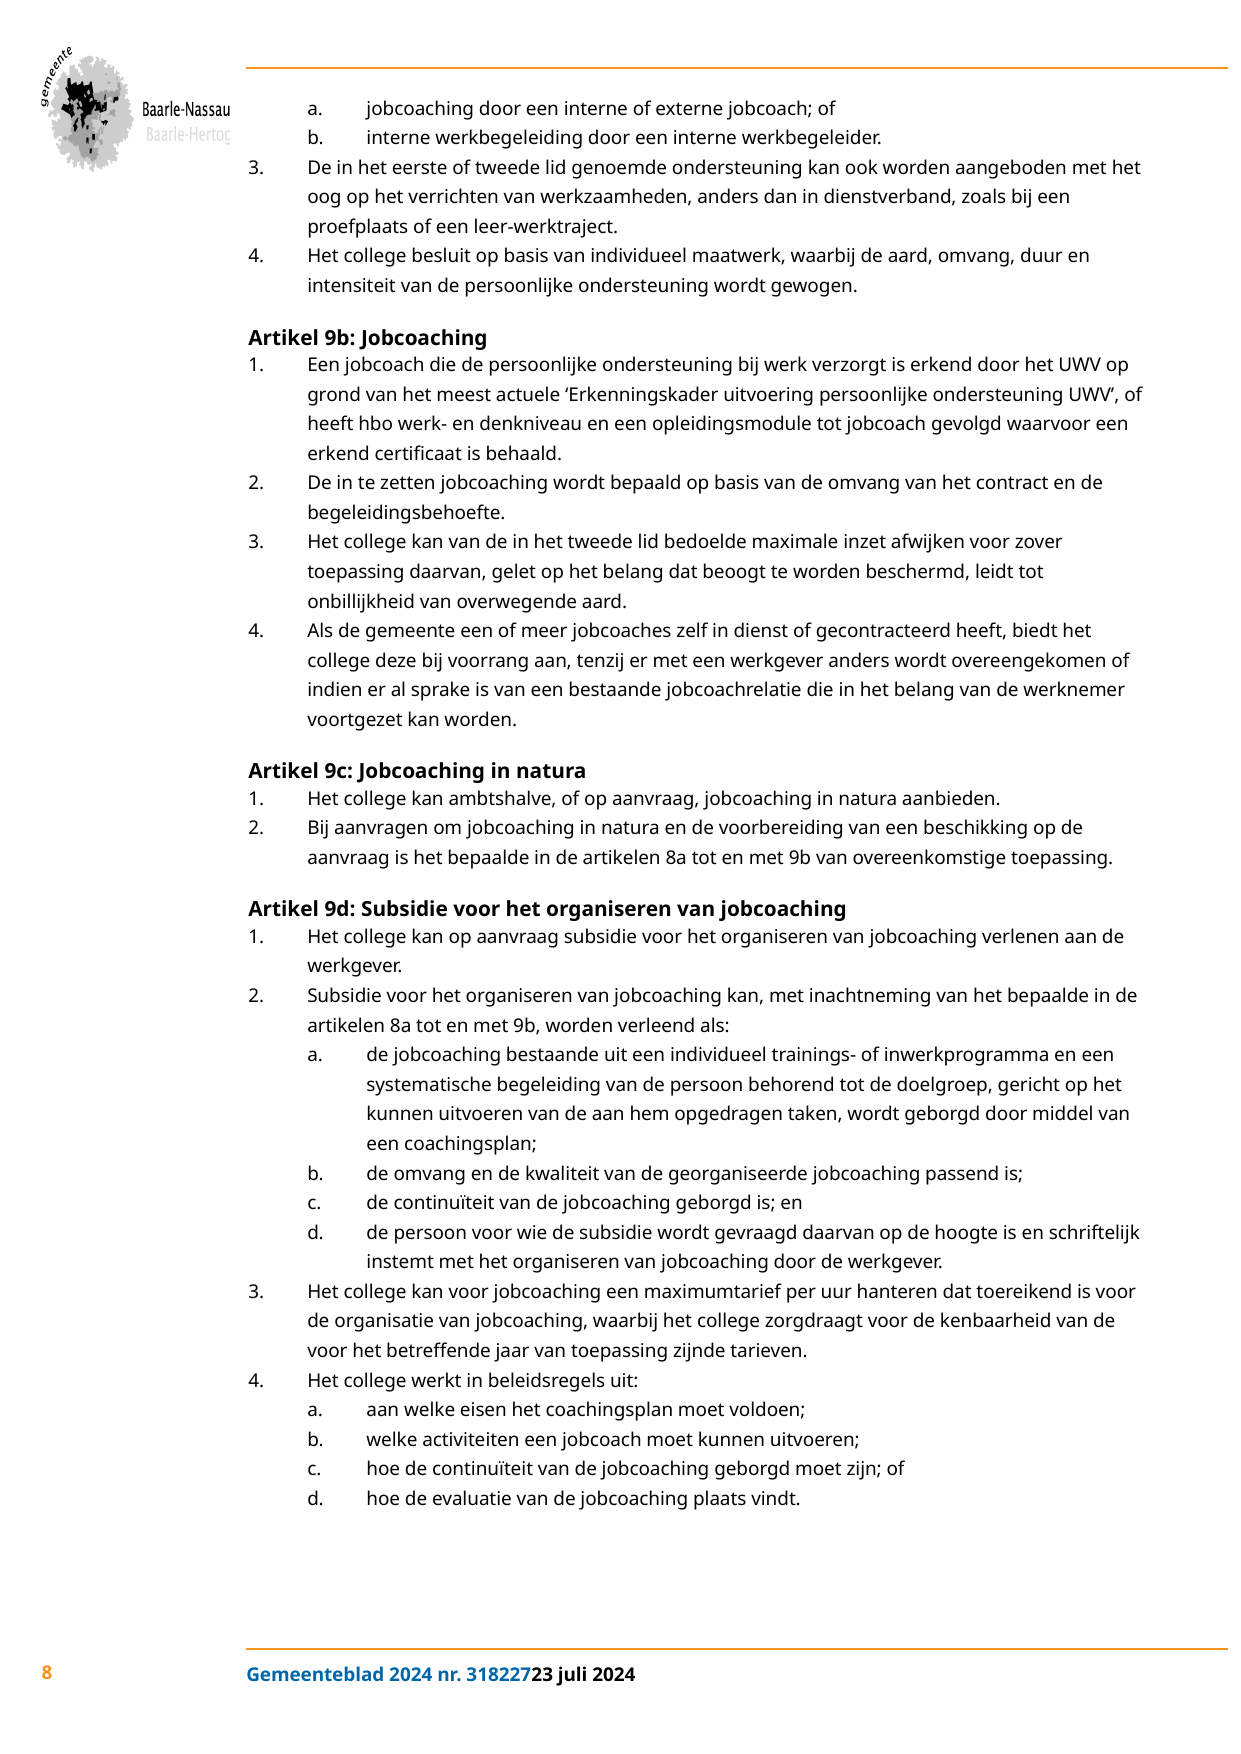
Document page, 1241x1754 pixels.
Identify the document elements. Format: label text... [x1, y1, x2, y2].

list Het college kan van de in het tweede lid bedoelde maximale inzet afwijken voor zover toepassing daarvan, gelet op het belang dat beoogt te worden beschermd, leidt tot onbillijkheid van overwegende aard. [248, 529, 1152, 613]
list Een jobcoach die de persoonlijke ondersteuning bij werk verzorgt is erkend door het UWV op grond van het meest actuele ‘Erkenningskader uitvoering persoonlijke ondersteuning UWV’, of heeft hbo werk- en denkniveau en een opleidingsmodule tot jobcoach gevolgd waarvoor een erkend certificaat is behaald. [248, 351, 1152, 466]
picture [41, 47, 231, 172]
list Het college kan voor jobcoaching een maximumtarief per uur hanteren dat toereikend is voor de organisatie van jobcoaching, waarbij het college zorgdraagt voor de kenbaarheid van de voor het betreffende jaar van toepassing zijnde tarieven. [248, 1278, 1152, 1363]
text Artikel 9b: Jobcoaching [248, 323, 1152, 351]
list jobcoaching door een interne of externe jobcoach; of [307, 95, 1152, 121]
list de jobcoaching bestaande uit een individueel trainings- of inwerkprogramma en een systematische begeleiding van de persoon behorend tot de doelgroep, gericht op het kunnen uitvoeren van de aan hem opgedragen taken, wordt geborgd door middel van een coachingsplan; [307, 1041, 1152, 1156]
list hoe de evaluatie van de jobcoaching plaats vindt. [307, 1485, 1152, 1511]
list de omvang en de kwaliteit van de georganiseerde jobcoaching passend is; [307, 1160, 1152, 1185]
list hoe de continuïteit van de jobcoaching geborgd moet zijn; of [307, 1456, 1152, 1481]
list Het college besluit op basis van individueel maatwerk, waarbij de aard, omvang, duur en intensiteit van de persoonlijke ondersteuning wordt gewogen. [248, 243, 1152, 298]
text Artikel 9d: Subsidie voor het organiseren van jobcoaching [248, 894, 1152, 923]
list de continuïteit van de jobcoaching geborgd is; en [307, 1189, 1152, 1215]
list welke activiteiten een jobcoach moet kunnen uitvoeren; [307, 1426, 1152, 1452]
list interne werkbegeleiding door een interne werkbegeleider. [307, 124, 1152, 150]
list Subsidie voor het organiseren van jobcoaching kan, met inachtneming van het bepaalde in de artikelen 8a tot en met 9b, worden verleend als: [248, 982, 1152, 1037]
list Het college werkt in beleidsregels uit: [248, 1367, 1152, 1392]
list de persoon voor wie de subsidie wordt gevraagd daarvan op de hoogte is en schriftelijk instemt met het organiseren van jobcoaching door de werkgever. [307, 1219, 1152, 1274]
list aan welke eisen het coachingsplan moet voldoen; [307, 1396, 1152, 1422]
list Bij aanvragen om jobcoaching in natura en de voorbereiding van een beschikking op de aanvraag is het bepaalde in de artikelen 8a tot en met 9b van overeenkomstige toepassing. [248, 814, 1152, 870]
list Als de gemeente een of meer jobcoaches zelf in dienst of gecontracteerd heeft, biedt het college deze bij voorrang aan, tenzij er met een werkgever anders wordt overeengekomen of indien er al sprake is van een bestaande jobcoachrelatie die in het belang van de werknemer voortgezet kan worden. [248, 617, 1152, 732]
list Het college kan ambtshalve, of op aanvraag, jobcoaching in natura aanbieden. [248, 785, 1152, 811]
list Het college kan op aanvraag subsidie voor het organiseren van jobcoaching verlenen aan de werkgever. [248, 923, 1152, 978]
text Artikel 9c: Jobcoaching in natura [248, 757, 1152, 785]
list De in het eerste of tweede lid genoemde ondersteuning kan ook worden aangeboden met het oog op het verrichten van werkzaamheden, anders dan in dienstverband, zoals bij een proefplaats of een leer-werktraject. [248, 154, 1152, 239]
list De in te zetten jobcoaching wordt bepaald op basis van de omvang van het contract en de begeleidingsbehoefte. [248, 469, 1152, 525]
